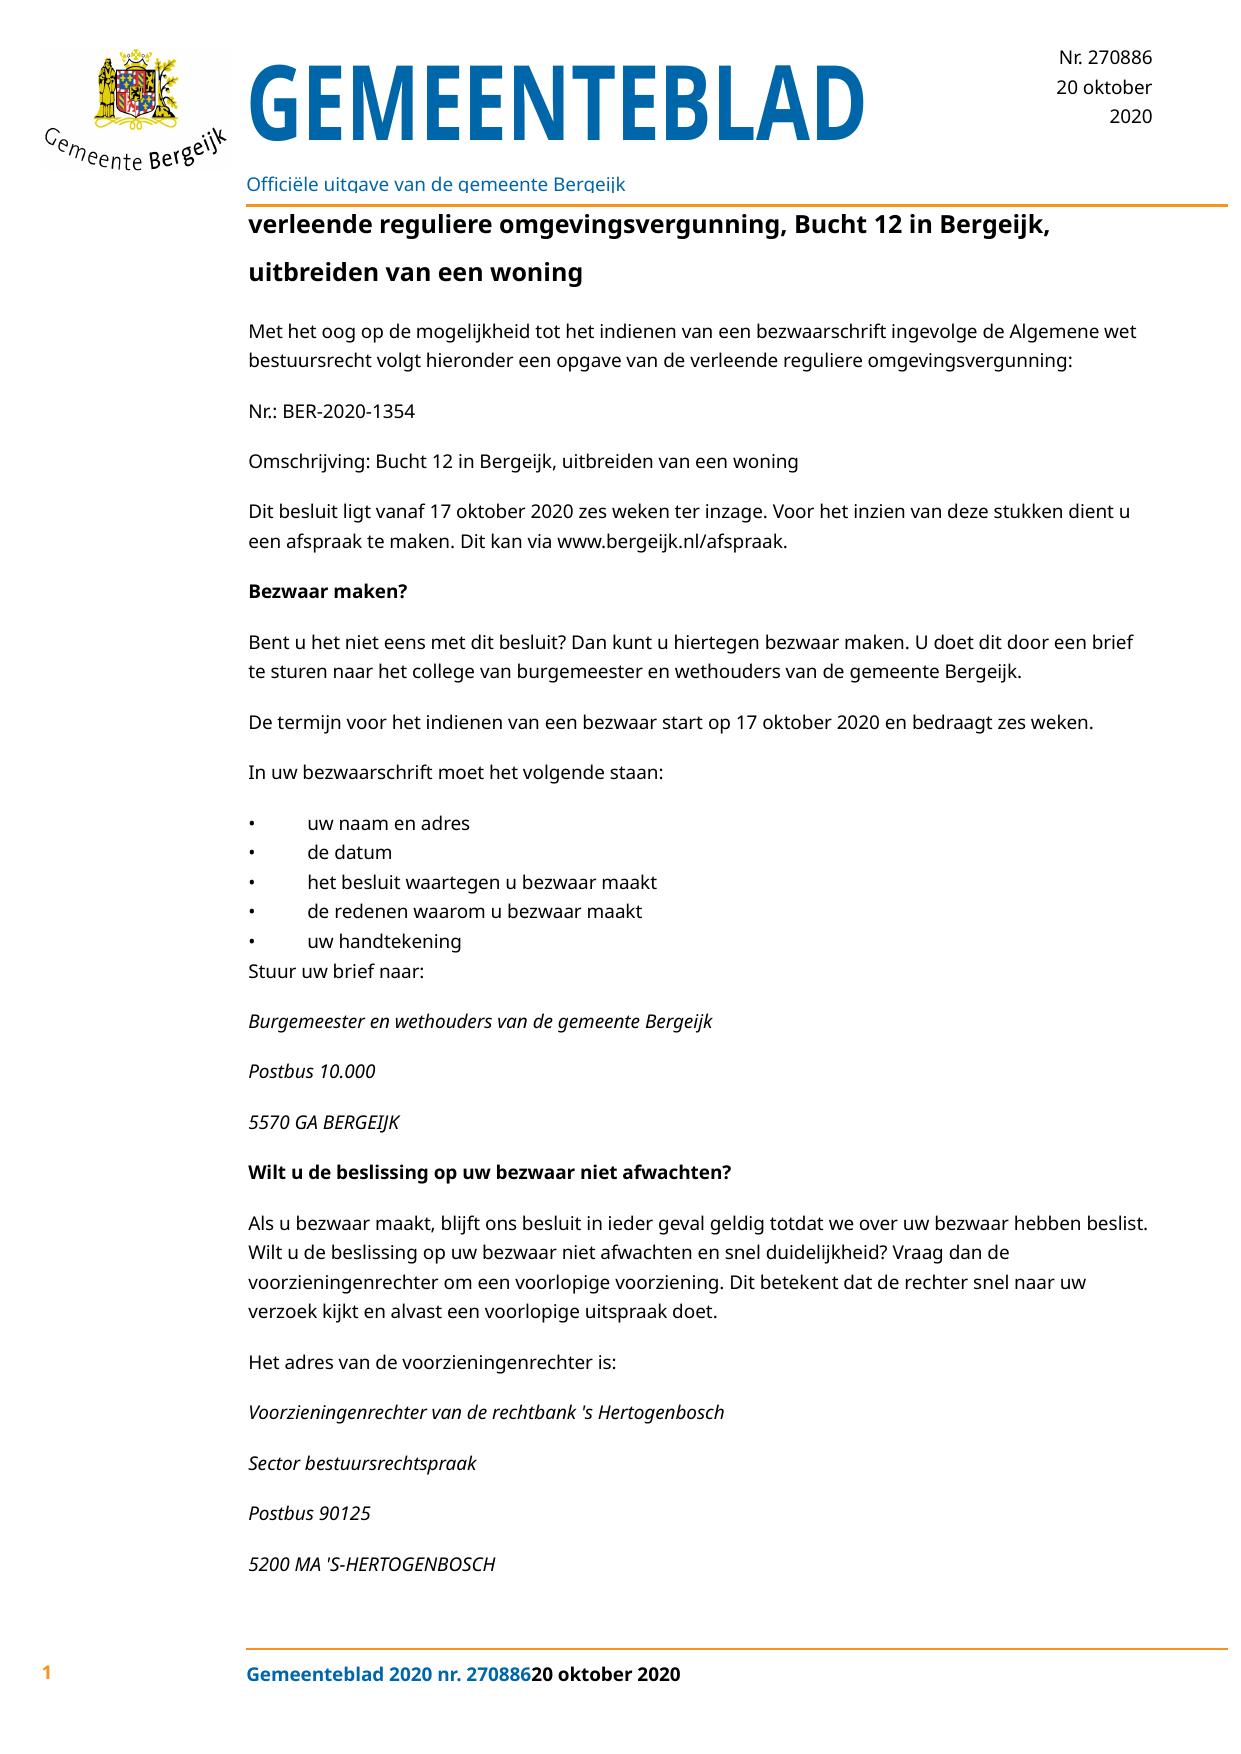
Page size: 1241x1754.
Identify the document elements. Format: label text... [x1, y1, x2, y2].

picture [41, 47, 231, 172]
text Bezwaar maken? [248, 579, 1152, 604]
text Postbus 10.000 [248, 1059, 1152, 1084]
text 5570 GA BERGEIJK [248, 1109, 1152, 1135]
text Dit besluit ligt vanaf 17 oktober 2020 zes weken ter inzage. Voor het inzien van deze stukken dient u een afspraak te maken. Dit kan via www.bergeijk.nl/afspraak. [248, 499, 1152, 554]
text Bent u het niet eens met dit besluit? Dan kunt u hiertegen bezwaar maken. U doet dit door een brief te sturen naar het college van burgemeester en wethouders van de gemeente Bergeijk. [248, 629, 1152, 684]
text De termijn voor het indienen van een bezwaar start op 17 oktober 2020 en bedraagt zes weken. [248, 709, 1152, 735]
text Nr.: BER-2020-1354 [248, 398, 1152, 424]
text 5200 MA 'S-HERTOGENBOSCH [248, 1551, 1152, 1577]
list de datum [248, 839, 1152, 865]
text Omschrijving: Bucht 12 in Bergeijk, uitbreiden van een woning [248, 448, 1152, 474]
text Burgemeester en wethouders van de gemeente Bergeijk [248, 1008, 1152, 1034]
text verleende reguliere omgevingsvergunning, Bucht 12 in Bergeijk, uitbreiden van een woning [248, 207, 1152, 288]
text Voorzieningenrechter van de rechtbank 's Hertogenbosch [248, 1399, 1152, 1425]
text Wilt u de beslissing op uw bezwaar niet afwachten? [248, 1159, 1152, 1185]
text In uw bezwaarschrift moet het volgende staan: [248, 759, 1152, 785]
list het besluit waartegen u bezwaar maakt [248, 869, 1152, 895]
text Sector bestuursrechtspraak [248, 1450, 1152, 1476]
text Met het oog op de mogelijkheid tot het indienen van een bezwaarschrift ingevolge de Algemene wet bestuursrecht volgt hieronder een opgave van de verleende reguliere omgevingsvergunning: [248, 318, 1152, 373]
list uw naam en adres [248, 810, 1152, 836]
text Als u bezwaar maakt, blijft ons besluit in ieder geval geldig totdat we over uw bezwaar hebben beslist. Wilt u de beslissing op uw bezwaar niet afwachten en snel duidelijkheid? Vraag dan de voorzieningenrechter om een voorlopige voorziening. Dit betekent dat de rechter snel naar uw verzoek kijkt en alvast een voorlopige uitspraak doet. [248, 1210, 1152, 1324]
text Stuur uw brief naar: [248, 958, 1152, 984]
text Postbus 90125 [248, 1500, 1152, 1526]
list uw handtekening [248, 928, 1152, 954]
text Het adres van de voorzieningenrechter is: [248, 1349, 1152, 1375]
list de redenen waarom u bezwaar maakt [248, 899, 1152, 924]
